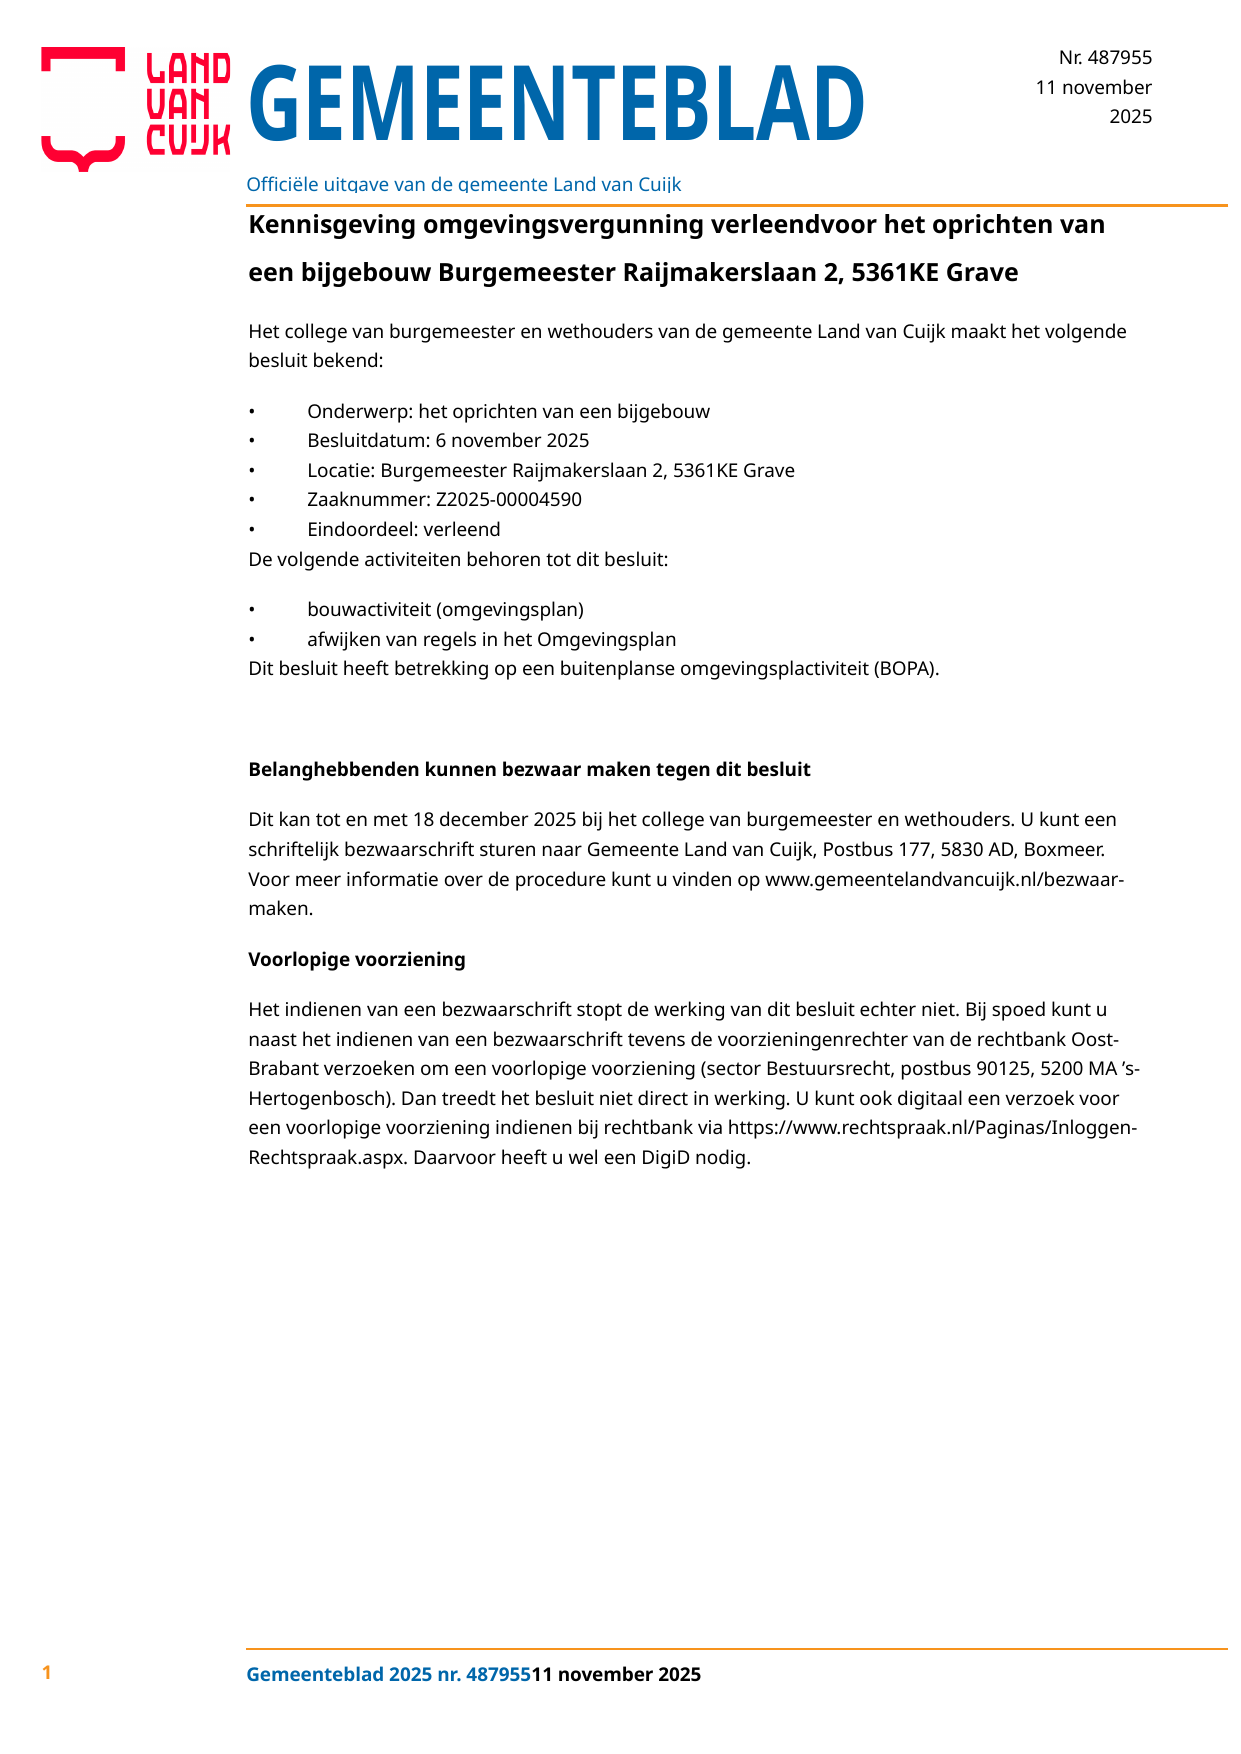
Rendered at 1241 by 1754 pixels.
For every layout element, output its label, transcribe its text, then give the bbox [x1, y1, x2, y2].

text Kennisgeving omgevingsvergunning verleendvoor het oprichten van een bijgebouw Burgemeester Raijmakerslaan 2, 5361KE Grave [248, 207, 1152, 288]
list Locatie: Burgemeester Raijmakerslaan 2, 5361KE Grave [248, 457, 1152, 483]
list afwijken van regels in het Omgevingsplan [248, 626, 1152, 652]
text Het indienen van een bezwaarschrift stopt de werking van dit besluit echter niet. Bij spoed kunt u naast het indienen van een bezwaarschrift tevens de voorzieningenrechter van de rechtbank Oost-Brabant verzoeken om een voorlopige voorziening (sector Bestuursrecht, postbus 90125, 5200 MA ’s-Hertogenbosch). Dan treedt het besluit niet direct in werking. U kunt ook digitaal een verzoek voor een voorlopige voorziening indienen bij rechtbank via https://www.rechtspraak.nl/Paginas/Inloggen-Rechtspraak.aspx. Daarvoor heeft u wel een DigiD nodig. [248, 996, 1152, 1170]
text De volgende activiteiten behoren tot dit besluit: [248, 546, 1152, 572]
text Belanghebbenden kunnen bezwaar maken tegen dit besluit [248, 756, 1152, 782]
list Eindoordeel: verleend [248, 516, 1152, 542]
text Voorlopige voorziening [248, 946, 1152, 972]
list Zaaknummer: Z2025-00004590 [248, 487, 1152, 512]
list Besluitdatum: 6 november 2025 [248, 427, 1152, 453]
text Het college van burgemeester en wethouders van de gemeente Land van Cuijk maakt het volgende besluit bekend: [248, 318, 1152, 373]
list Onderwerp: het oprichten van een bijgebouw [248, 398, 1152, 424]
picture [41, 47, 231, 172]
list bouwactiviteit (omgevingsplan) [248, 596, 1152, 622]
text Dit besluit heeft betrekking op een buitenplanse omgevingsplactiviteit (BOPA). [248, 655, 1152, 681]
text Dit kan tot en met 18 december 2025 bij het college van burgemeester en wethouders. U kunt een schriftelijk bezwaarschrift sturen naar Gemeente Land van Cuijk, Postbus 177, 5830 AD, Boxmeer. Voor meer informatie over de procedure kunt u vinden op www.gemeentelandvancuijk.nl/bezwaar-maken. [248, 807, 1152, 921]
